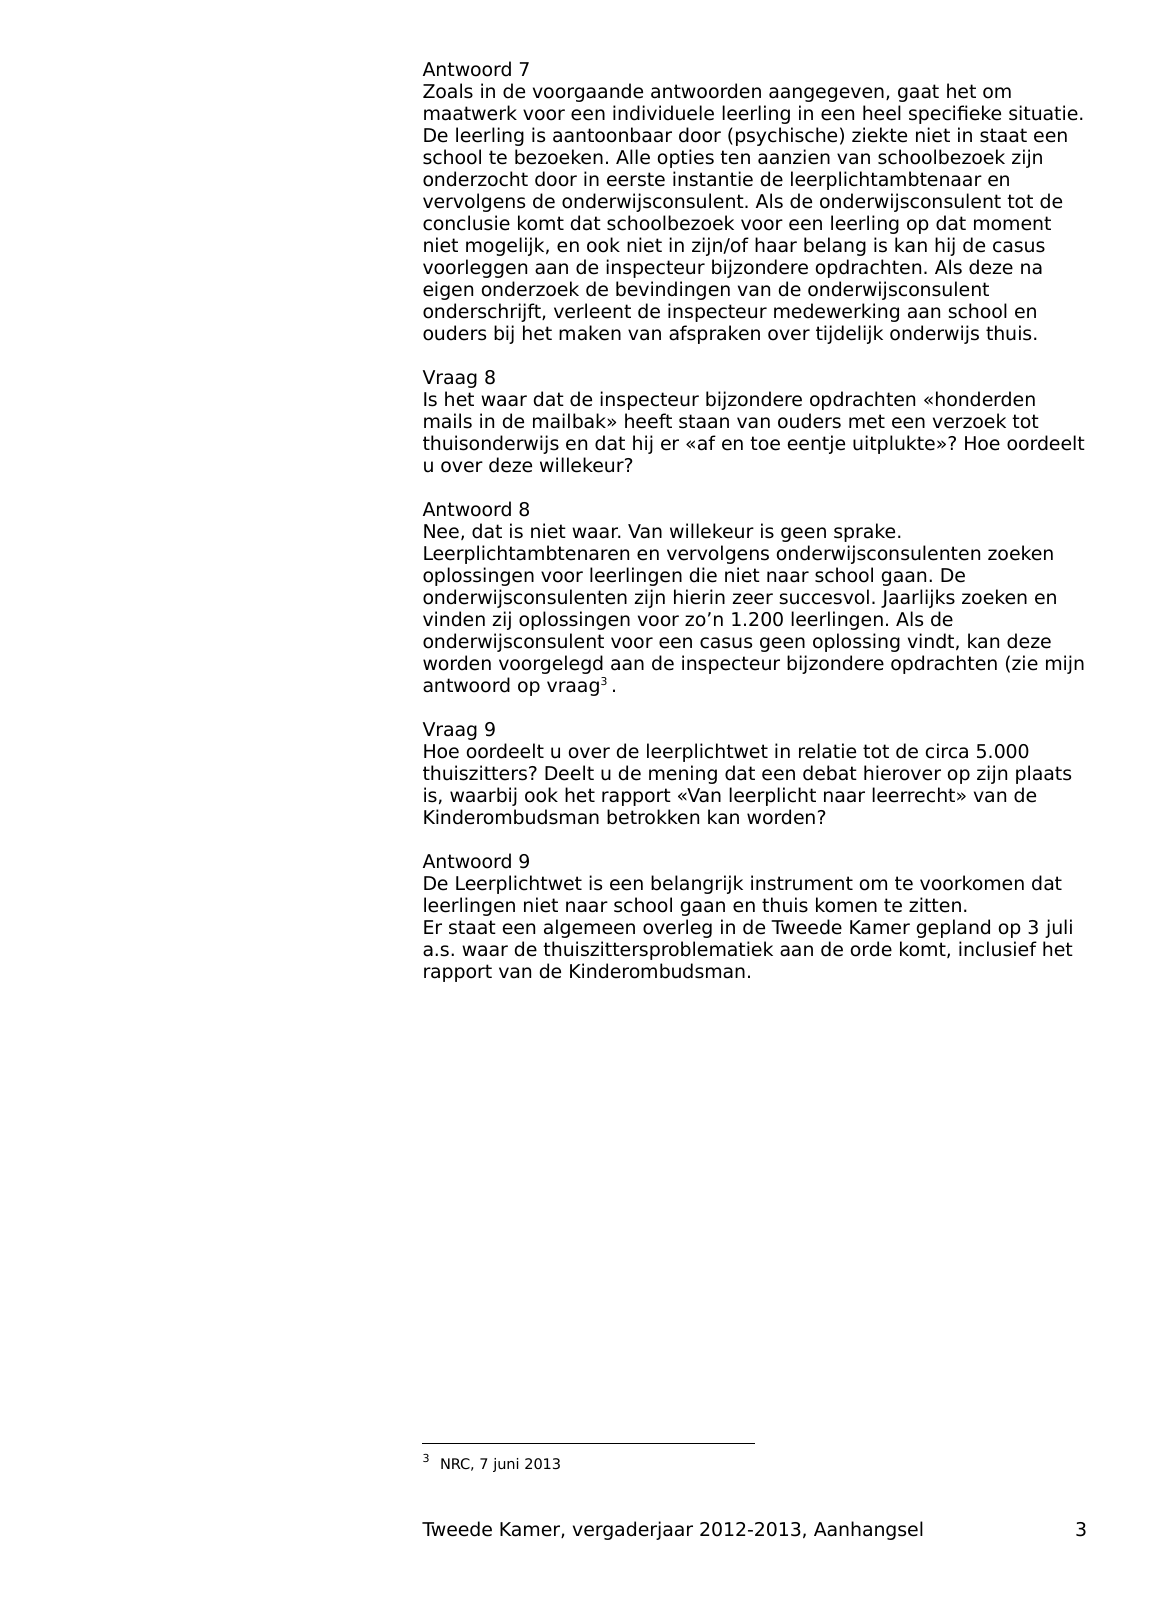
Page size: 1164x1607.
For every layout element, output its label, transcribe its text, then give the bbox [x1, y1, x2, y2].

text De Leerplichtwet is een belangrijk instrument om te voorkomen dat leerlingen niet naar school gaan en thuis komen te zitten. [422, 873, 1087, 917]
text Er staat een algemeen overleg in de Tweede Kamer gepland op 3 juli a.s. waar de thuiszittersproblematiek aan de orde komt, inclusief het rapport van de Kinderombudsman. [422, 917, 1087, 983]
text Vraag 8 [422, 367, 1087, 389]
text Antwoord 8 [422, 499, 1087, 521]
text Nee, dat is niet waar. Van willekeur is geen sprake. Leerplichtambtenaren en vervolgens onderwijsconsulenten zoeken oplossingen voor leerlingen die niet naar school gaan. De onderwijsconsulenten zijn hierin zeer succesvol. Jaarlijks zoeken en vinden zij oplossingen voor zo’n 1.200 leerlingen. Als de onderwijsconsulent voor een casus geen oplossing vindt, kan deze worden voorgelegd aan de inspecteur bijzondere opdrachten (zie mijn antwoord op vraag. [422, 521, 1087, 697]
text NRC, 7 juni 2013 [422, 1452, 1087, 1474]
text Hoe oordeelt u over de leerplichtwet in relatie tot de circa 5.000 thuiszitters? Deelt u de mening dat een debat hierover op zijn plaats is, waarbij ook het rapport «Van leerplicht naar leerrecht» van de Kinderombudsman betrokken kan worden? [422, 741, 1087, 829]
text Is het waar dat de inspecteur bijzondere opdrachten «honderden mails in de mailbak» heeft staan van ouders met een verzoek tot thuisonderwijs en dat hij er «af en toe eentje uitplukte»? Hoe oordeelt u over deze willekeur? [422, 389, 1087, 477]
text Vraag 9 [422, 719, 1087, 741]
text Antwoord 9 [422, 851, 1087, 873]
text Zoals in de voorgaande antwoorden aangegeven, gaat het om maatwerk voor een individuele leerling in een heel specifieke situatie. De leerling is aantoonbaar door (psychische) ziekte niet in staat een school te bezoeken. Alle opties ten aanzien van schoolbezoek zijn onderzocht door in eerste instantie de leerplichtambtenaar en vervolgens de onderwijsconsulent. Als de onderwijsconsulent tot de conclusie komt dat schoolbezoek voor een leerling op dat moment niet mogelijk, en ook niet in zijn/of haar belang is kan hij de casus voorleggen aan de inspecteur bijzondere opdrachten. Als deze na eigen onderzoek de bevindingen van de onderwijsconsulent onderschrijft, verleent de inspecteur medewerking aan school en ouders bij het maken van afspraken over tijdelijk onderwijs thuis. [422, 81, 1087, 345]
text Antwoord 7 [422, 59, 1087, 81]
